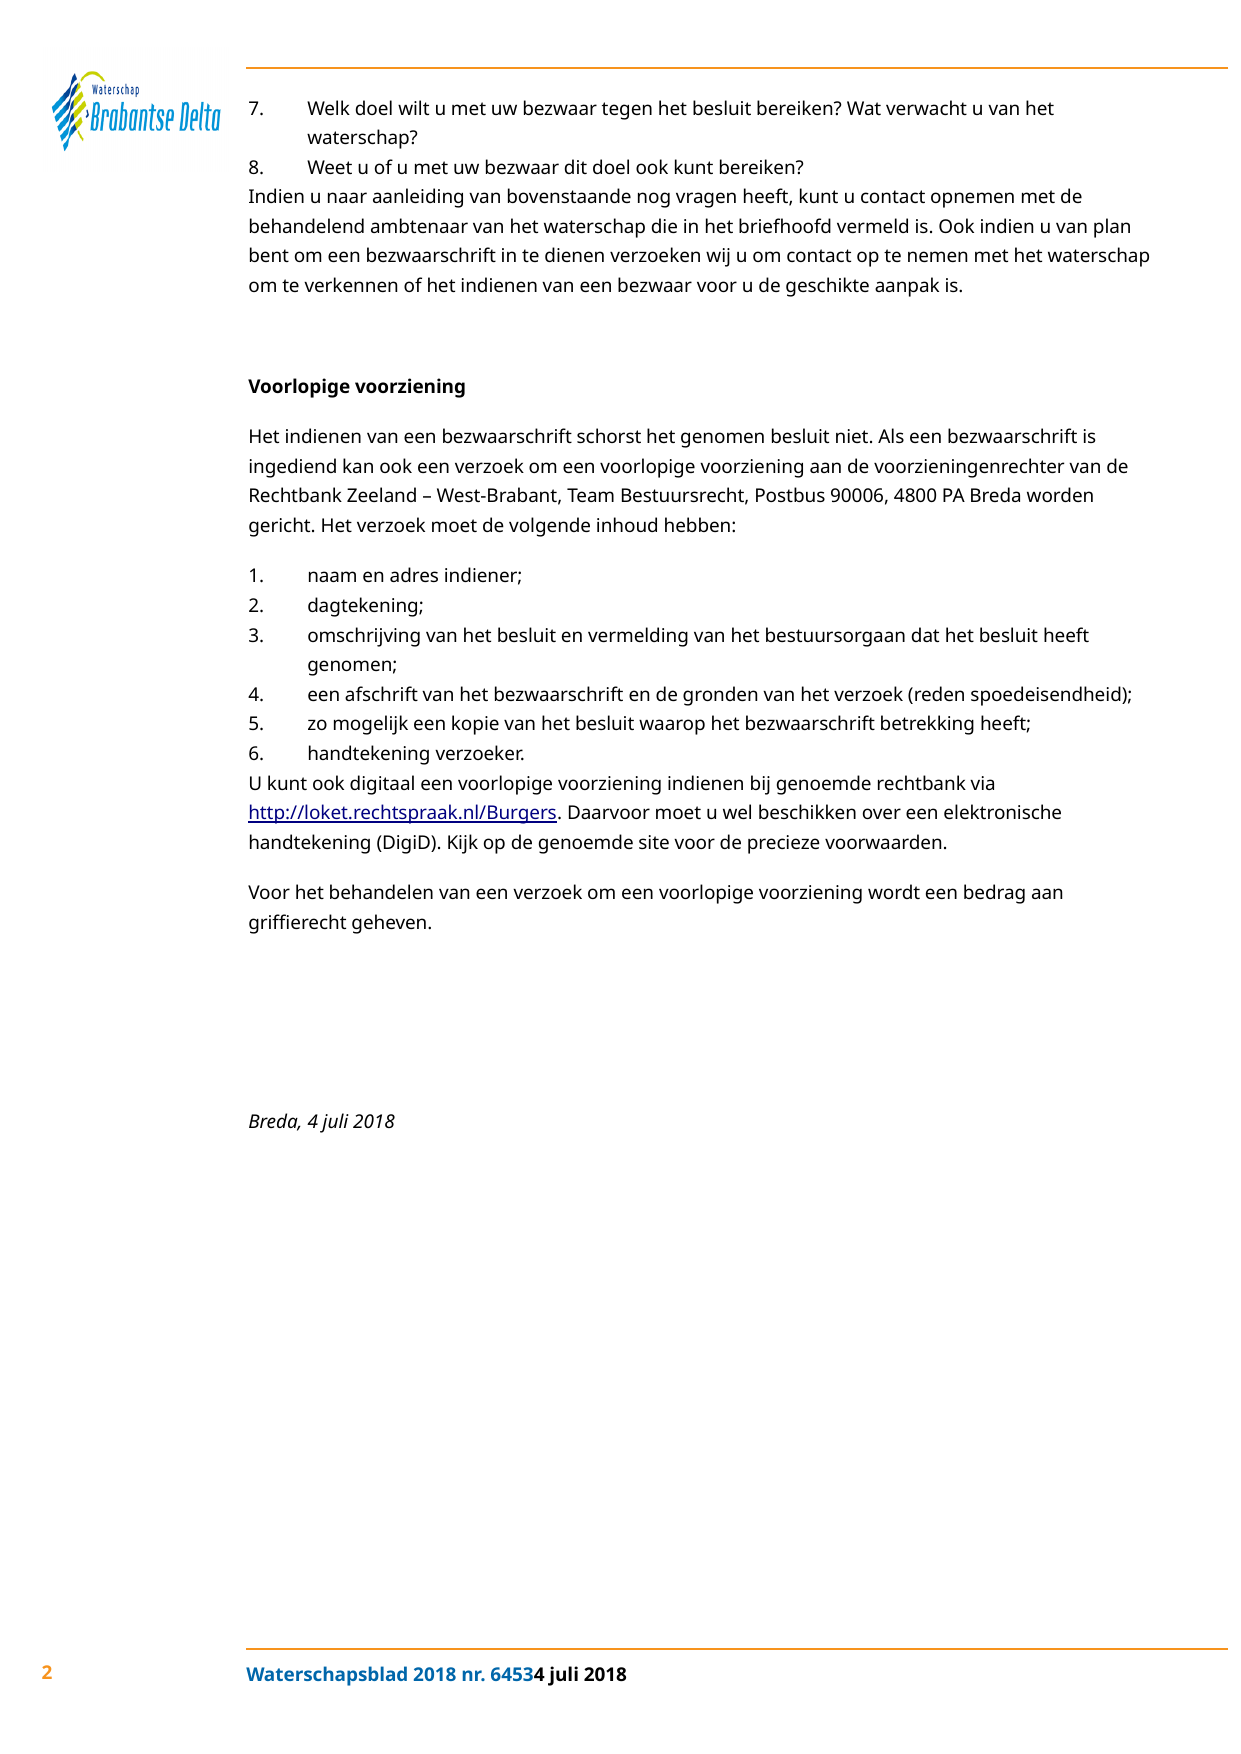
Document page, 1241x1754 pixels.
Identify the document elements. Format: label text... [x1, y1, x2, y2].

list zo mogelijk een kopie van het besluit waarop het bezwaarschrift betrekking heeft; [248, 711, 1152, 736]
list omschrijving van het besluit en vermelding van het bestuursorgaan dat het besluit heeft genomen; [248, 622, 1152, 677]
list handtekening verzoeker. [248, 740, 1152, 766]
list Welk doel wilt u met uw bezwaar tegen het besluit bereiken? Wat verwacht u van het waterschap? [248, 95, 1152, 150]
list Weet u of u met uw bezwaar dit doel ook kunt bereiken? [248, 154, 1152, 180]
text Voorlopige voorziening [248, 373, 1152, 399]
text U kunt ook digitaal een voorlopige voorziening indienen bij genoemde rechtbank via http://loket.rechtspraak.nl/Burgers. Daarvoor moet u wel beschikken over een elektronische handtekening (DigiD). Kijk op de genoemde site voor de precieze voorwaarden. [248, 770, 1152, 855]
list naam en adres indiener; [248, 563, 1152, 588]
text Het indienen van een bezwaarschrift schorst het genomen besluit niet. Als een bezwaarschrift is ingediend kan ook een verzoek om een voorlopige voorziening aan de voorzieningenrechter van de Rechtbank Zeeland – West-Brabant, Team Bestuursrecht, Postbus 90006, 4800 PA Breda worden gericht. Het verzoek moet de volgende inhoud hebben: [248, 423, 1152, 538]
list dagtekening; [248, 592, 1152, 618]
picture [41, 47, 231, 172]
list een afschrift van het bezwaarschrift en de gronden van het verzoek (reden spoedeisendheid); [248, 681, 1152, 707]
text Voor het behandelen van een verzoek om een voorlopige voorziening wordt een bedrag aan griffierecht geheven. [248, 879, 1152, 935]
text Indien u naar aanleiding van bovenstaande nog vragen heeft, kunt u contact opnemen met de behandelend ambtenaar van het waterschap die in het briefhoofd vermeld is. Ook indien u van plan bent om een bezwaarschrift in te dienen verzoeken wij u om contact op te nemen met het waterschap om te verkennen of het indienen van een bezwaar voor u de geschikte aanpak is. [248, 183, 1152, 298]
text Breda, 4 juli 2018 [248, 1108, 1152, 1134]
